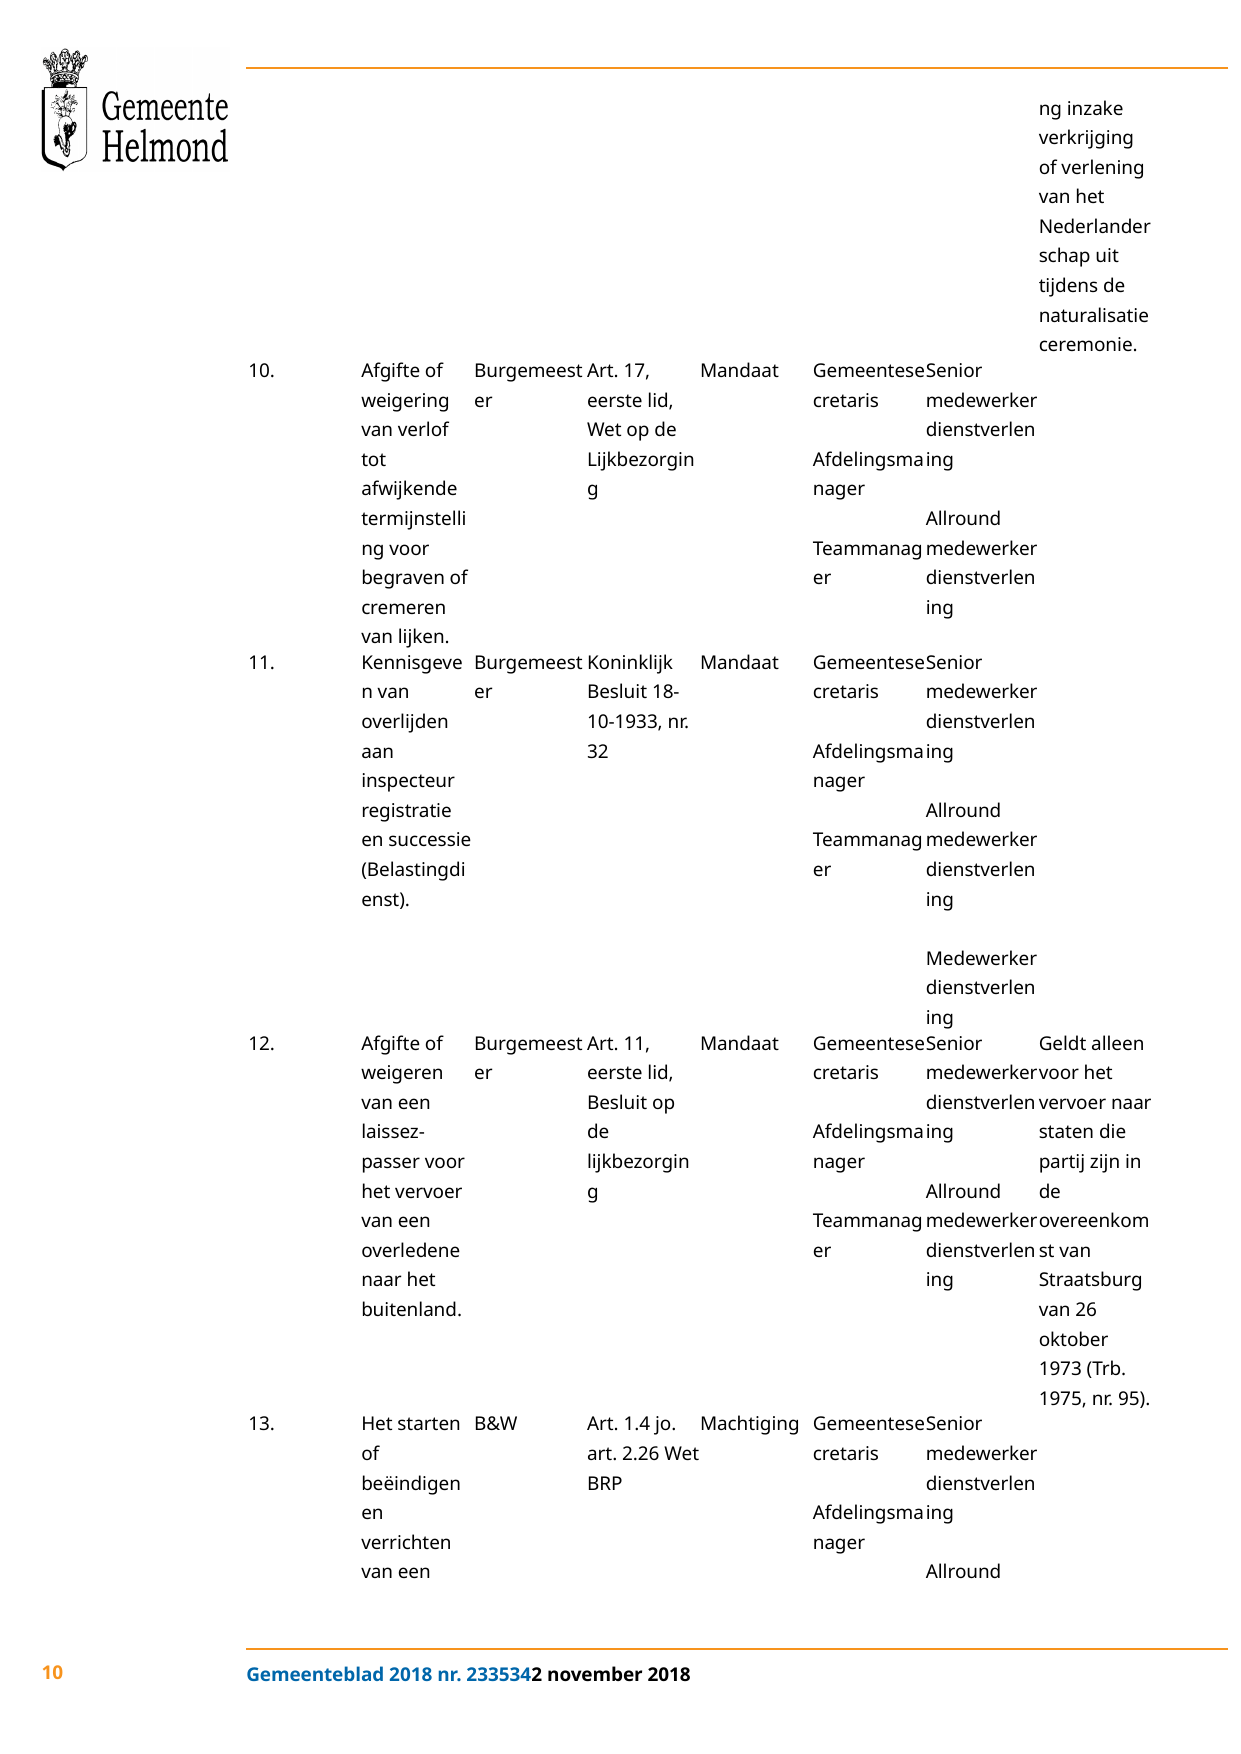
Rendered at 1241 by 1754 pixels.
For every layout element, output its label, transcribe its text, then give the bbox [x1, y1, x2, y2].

table_cell B&W [474, 1411, 587, 1584]
table_cell Art. 11, eerste lid, Besluit op de lijkbezorging [587, 1030, 700, 1411]
table_cell [700, 95, 813, 357]
table_cell Mandaat [700, 1030, 813, 1411]
table_cell Gemeentesecretaris Afdelingsmanager [813, 1411, 926, 1584]
table_cell Gemeentesecretaris Afdelingsmanager Teammanager [813, 357, 926, 649]
table_cell [813, 95, 926, 357]
picture [41, 47, 231, 172]
table_cell Kennisgeven van overlijden aan inspecteur registratie en successie (Belastingdienst). [361, 649, 474, 1030]
table_cell Machtiging [700, 1411, 813, 1584]
table_cell 10. [248, 357, 361, 649]
table_cell 13. [248, 1411, 361, 1584]
table_cell Afgifte of weigeren van een laissez-passer voor het vervoer van een overledene naar het buitenland. [361, 1030, 474, 1411]
table_cell Senior medewerker dienstverlening Allround medewerker dienstverlening [926, 357, 1038, 649]
table_cell Burgemeester [474, 649, 587, 1030]
table_cell Gemeentesecretaris Afdelingsmanager Teammanager [813, 1030, 926, 1411]
table_cell 12. [248, 1030, 361, 1411]
table_cell [587, 95, 700, 357]
table_cell [361, 95, 474, 357]
table_cell Senior medewerker dienstverlening Allround medewerker dienstverlening [926, 1030, 1038, 1411]
table_cell Gemeentesecretaris Afdelingsmanager Teammanager [813, 649, 926, 1030]
table_cell [1039, 1411, 1152, 1584]
table_cell Art. 17, eerste lid, Wet op de Lijkbezorging [587, 357, 700, 649]
table_cell Geldt alleen voor het vervoer naar staten die partij zijn in de overeenkomst van Straatsburg van 26 oktober 1973 (Trb. 1975, nr. 95). [1039, 1030, 1152, 1411]
table_cell Afgifte of weigering van verlof tot afwijkende termijnstelling voor begraven of cremeren van lijken. [361, 357, 474, 649]
table_cell [926, 95, 1038, 357]
table_cell 11. [248, 649, 361, 1030]
table_cell ng inzake verkrijging of verlening van het Nederlanderschap uit tijdens de naturalisatieceremonie. [1039, 95, 1152, 357]
table_cell Koninklijk Besluit 18-10-1933, nr. 32 [587, 649, 700, 1030]
table_cell Burgemeester [474, 1030, 587, 1411]
table_cell [474, 95, 587, 357]
table_cell Mandaat [700, 649, 813, 1030]
table_cell Het starten of beëindigen en verrichten van een [361, 1411, 474, 1584]
table_cell Senior medewerker dienstverlening Allround medewerker dienstverlening Medewerker dienstverlening [926, 649, 1038, 1030]
table_cell Mandaat [700, 357, 813, 649]
table_cell Senior medewerker dienstverlening Allround [926, 1411, 1038, 1584]
table_cell [1039, 649, 1152, 1030]
table_cell [1039, 357, 1152, 649]
table_cell Art. 1.4 jo. art. 2.26 Wet BRP [587, 1411, 700, 1584]
table_cell Burgemeester [474, 357, 587, 649]
table_cell [248, 95, 361, 357]
